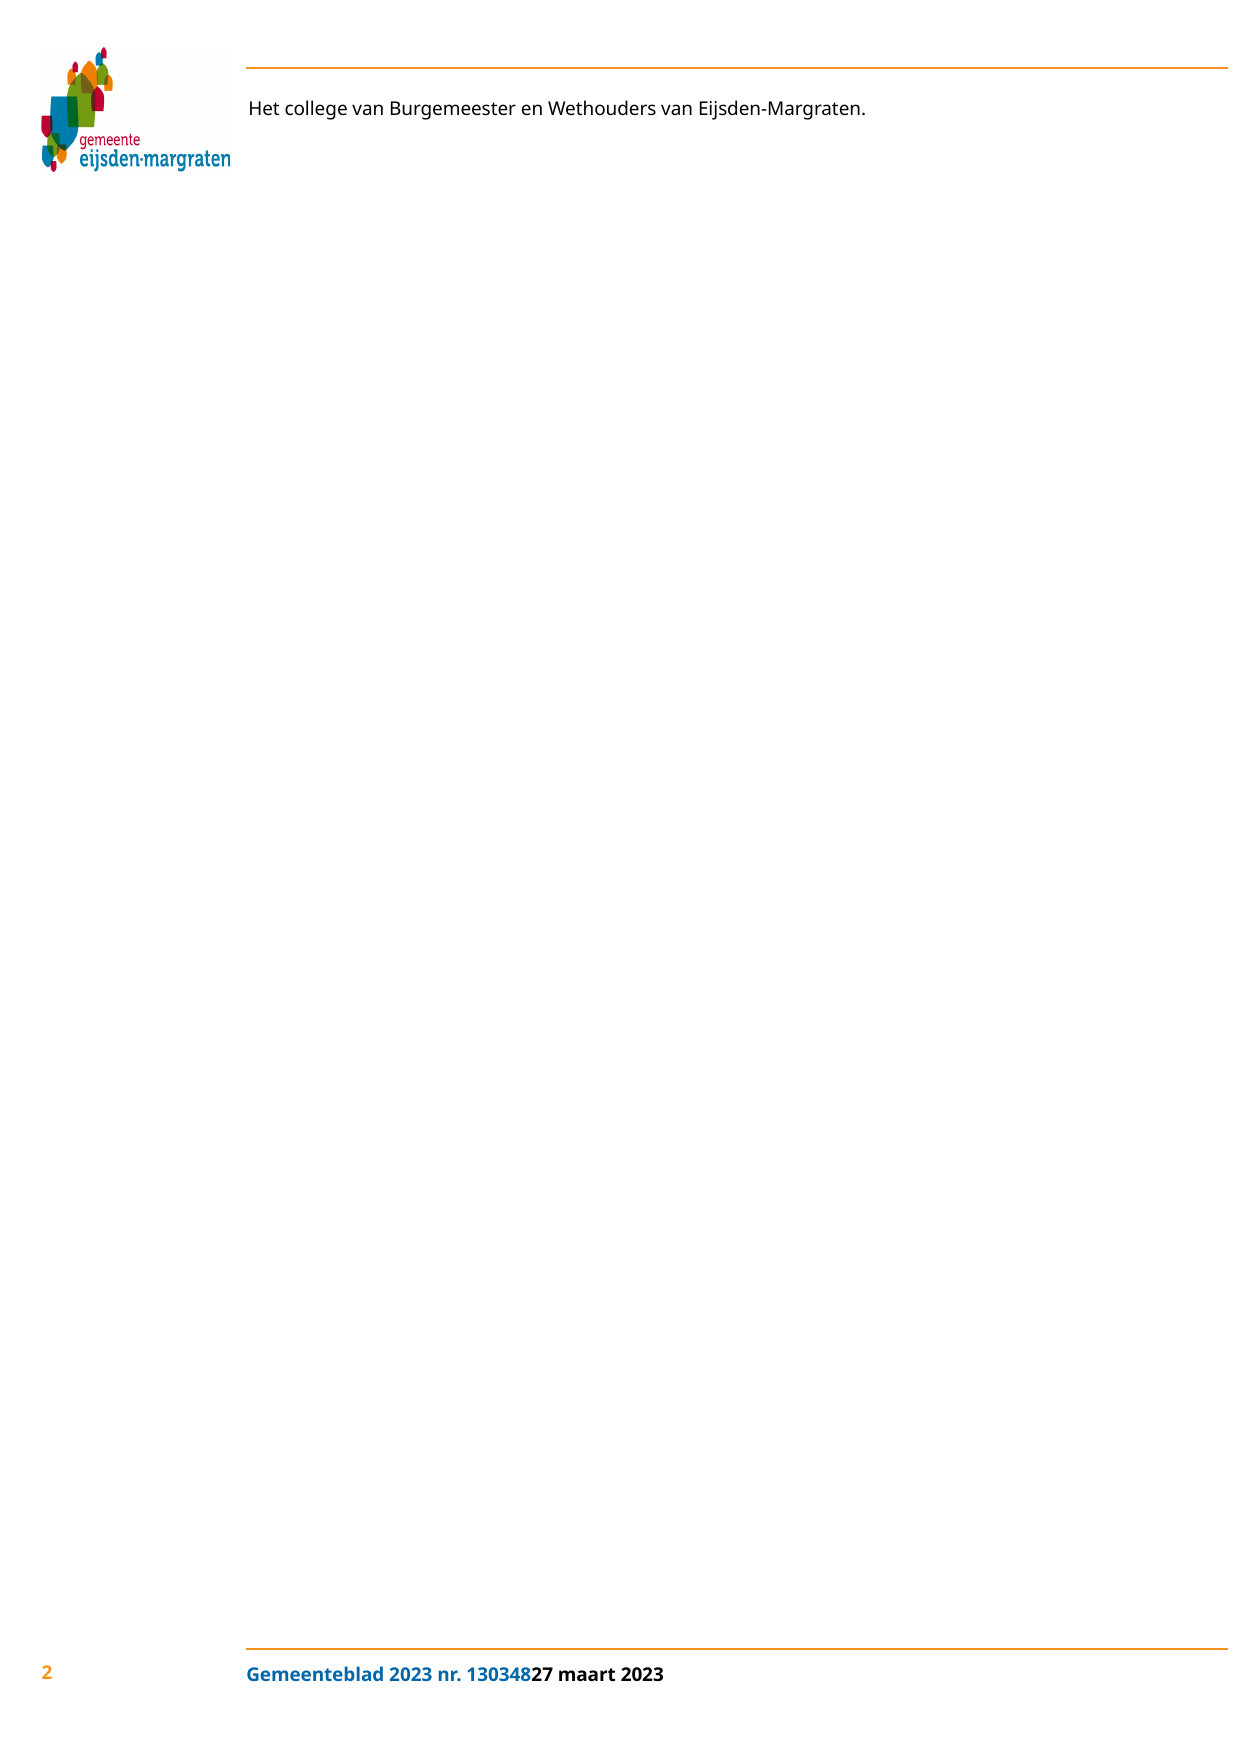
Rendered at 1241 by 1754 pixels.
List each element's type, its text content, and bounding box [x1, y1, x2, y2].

text Het college van Burgemeester en Wethouders van Eijsden-Margraten. [248, 95, 1152, 121]
picture [41, 47, 231, 172]
